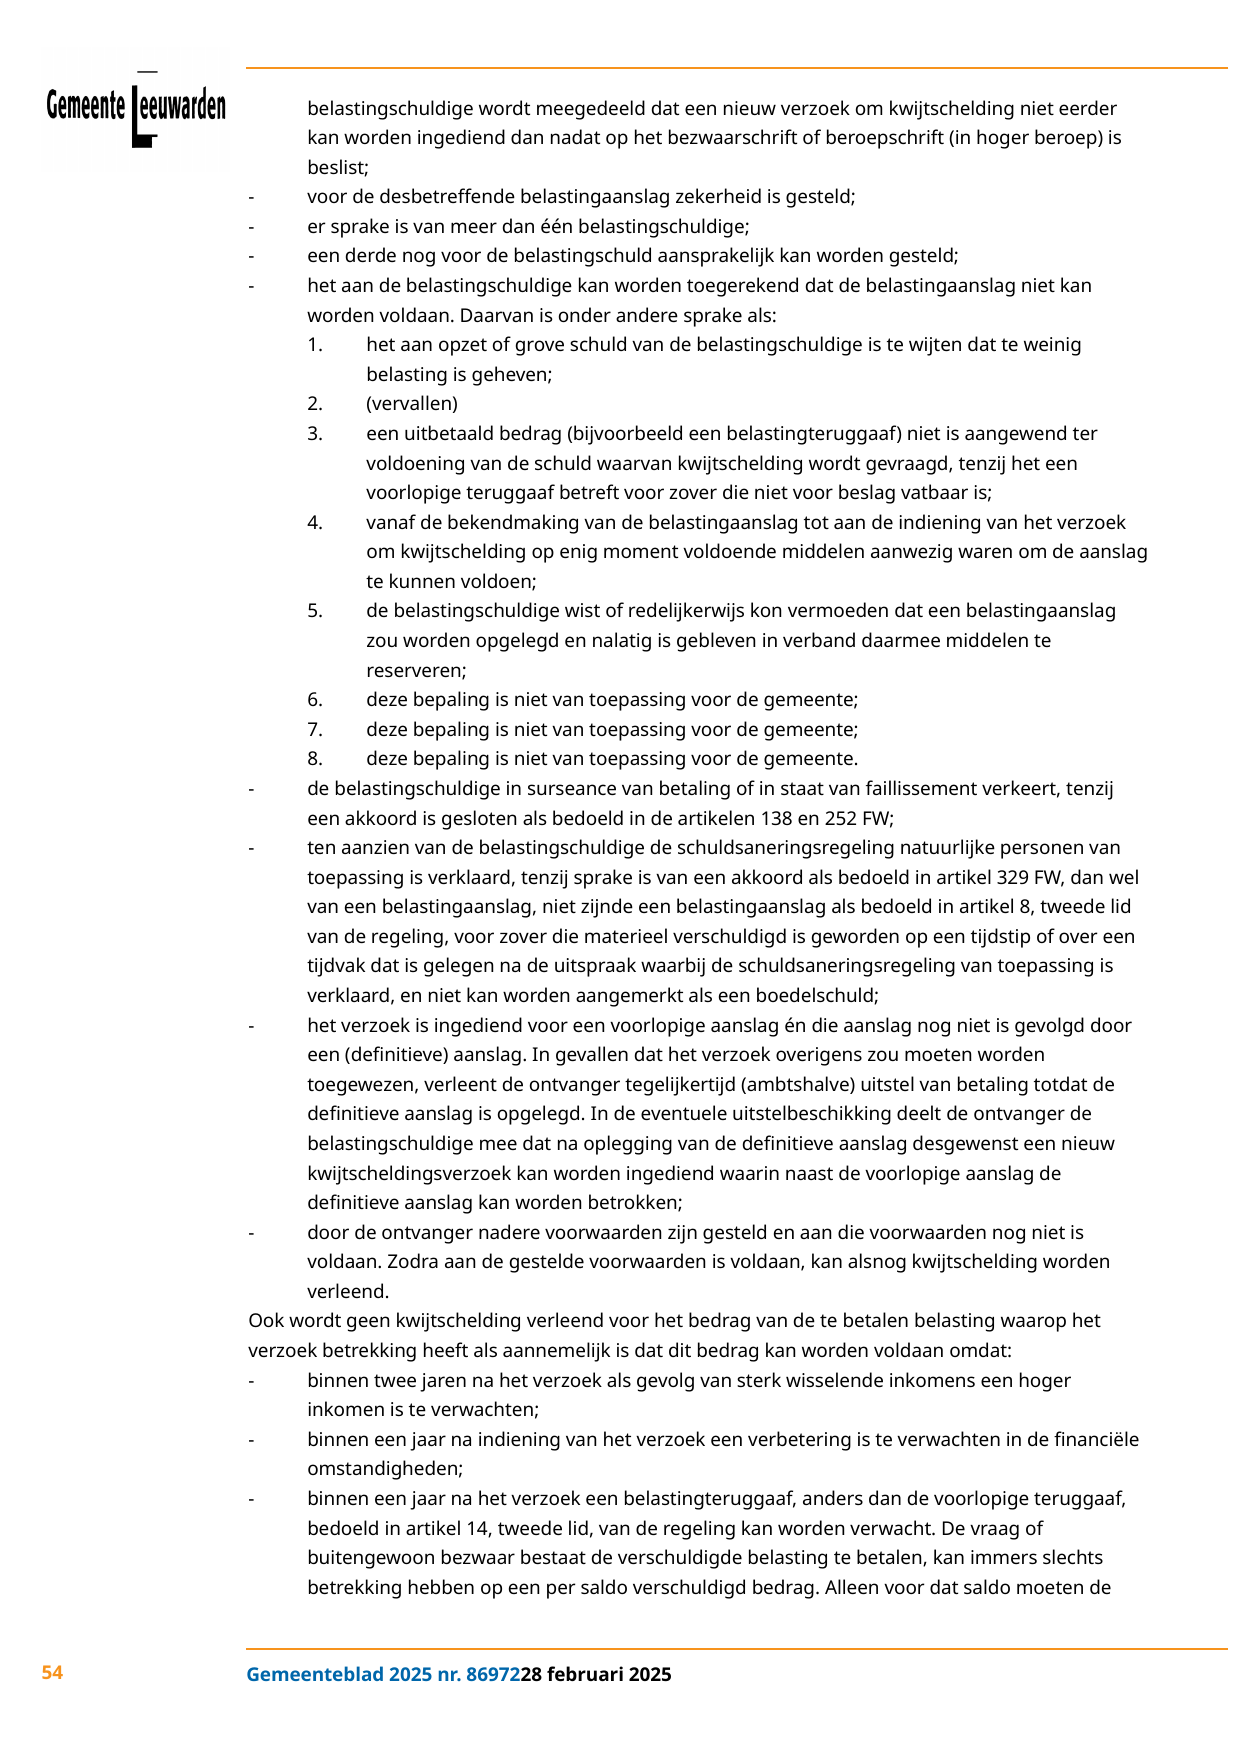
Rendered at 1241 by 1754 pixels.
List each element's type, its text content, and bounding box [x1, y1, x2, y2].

text Ook wordt geen kwijtschelding verleend voor het bedrag van de te betalen belasting waarop het verzoek betrekking heeft als aannemelijk is dat dit bedrag kan worden voldaan omdat: [248, 1308, 1152, 1363]
list (vervallen) [307, 391, 1152, 416]
list deze bepaling is niet van toepassing voor de gemeente; [307, 686, 1152, 712]
picture [41, 47, 231, 172]
list het aan de belastingschuldige kan worden toegerekend dat de belastingaanslag niet kan worden voldaan. Daarvan is onder andere sprake als: [248, 272, 1152, 328]
list binnen twee jaren na het verzoek als gevolg van sterk wisselende inkomens een hoger inkomen is te verwachten; [248, 1367, 1152, 1422]
list ten aanzien van de belastingschuldige de schuldsaneringsregeling natuurlijke personen van toepassing is verklaard, tenzij sprake is van een akkoord als bedoeld in artikel 329 FW, dan wel van een belastingaanslag, niet zijnde een belastingaanslag als bedoeld in artikel 8, tweede lid van de regeling, voor zover die materieel verschuldigd is geworden op een tijdstip of over een tijdvak dat is gelegen na de uitspraak waarbij de schuldsaneringsregeling van toepassing is verklaard, en niet kan worden aangemerkt als een boedelschuld; [248, 834, 1152, 1008]
list er sprake is van meer dan één belastingschuldige; [248, 213, 1152, 239]
list een derde nog voor de belastingschuld aansprakelijk kan worden gesteld; [248, 243, 1152, 268]
list de belastingschuldige wist of redelijkerwijs kon vermoeden dat een belastingaanslag zou worden opgelegd en nalatig is gebleven in verband daarmee middelen te reserveren; [307, 598, 1152, 683]
list deze bepaling is niet van toepassing voor de gemeente. [307, 746, 1152, 771]
list deze bepaling is niet van toepassing voor de gemeente; [307, 716, 1152, 742]
list een uitbetaald bedrag (bijvoorbeeld een belastingteruggaaf) niet is aangewend ter voldoening van de schuld waarvan kwijtschelding wordt gevraagd, tenzij het een voorlopige teruggaaf betreft voor zover die niet voor beslag vatbaar is; [307, 420, 1152, 505]
list het aan opzet of grove schuld van de belastingschuldige is te wijten dat te weinig belasting is geheven; [307, 331, 1152, 387]
list binnen een jaar na het verzoek een belastingteruggaaf, anders dan de voorlopige teruggaaf, bedoeld in artikel 14, tweede lid, van de regeling kan worden verwacht. De vraag of buitengewoon bezwaar bestaat de verschuldigde belasting te betalen, kan immers slechts betrekking hebben op een per saldo verschuldigd bedrag. Alleen voor dat saldo moeten de [248, 1485, 1152, 1600]
list het verzoek is ingediend voor een voorlopige aanslag én die aanslag nog niet is gevolgd door een (definitieve) aanslag. In gevallen dat het verzoek overigens zou moeten worden toegewezen, verleent de ontvanger tegelijkertijd (ambtshalve) uitstel van betaling totdat de definitieve aanslag is opgelegd. In de eventuele uitstelbeschikking deelt de ontvanger de belastingschuldige mee dat na oplegging van de definitieve aanslag desgewenst een nieuw kwijtscheldingsverzoek kan worden ingediend waarin naast de voorlopige aanslag de definitieve aanslag kan worden betrokken; [248, 1012, 1152, 1215]
list door de ontvanger nadere voorwaarden zijn gesteld en aan die voorwaarden nog niet is voldaan. Zodra aan de gestelde voorwaarden is voldaan, kan alsnog kwijtschelding worden verleend. [248, 1219, 1152, 1304]
list vanaf de bekendmaking van de belastingaanslag tot aan de indiening van het verzoek om kwijtschelding op enig moment voldoende middelen aanwezig waren om de aanslag te kunnen voldoen; [307, 509, 1152, 594]
list de belastingschuldige in surseance van betaling of in staat van faillissement verkeert, tenzij een akkoord is gesloten als bedoeld in de artikelen 138 en 252 FW; [248, 775, 1152, 831]
list belastingschuldige wordt meegedeeld dat een nieuw verzoek om kwijtschelding niet eerder kan worden ingediend dan nadat op het bezwaarschrift of beroepschrift (in hoger beroep) is beslist; [248, 95, 1152, 180]
list binnen een jaar na indiening van het verzoek een verbetering is te verwachten in de financiële omstandigheden; [248, 1426, 1152, 1481]
list voor de desbetreffende belastingaanslag zekerheid is gesteld; [248, 183, 1152, 209]
